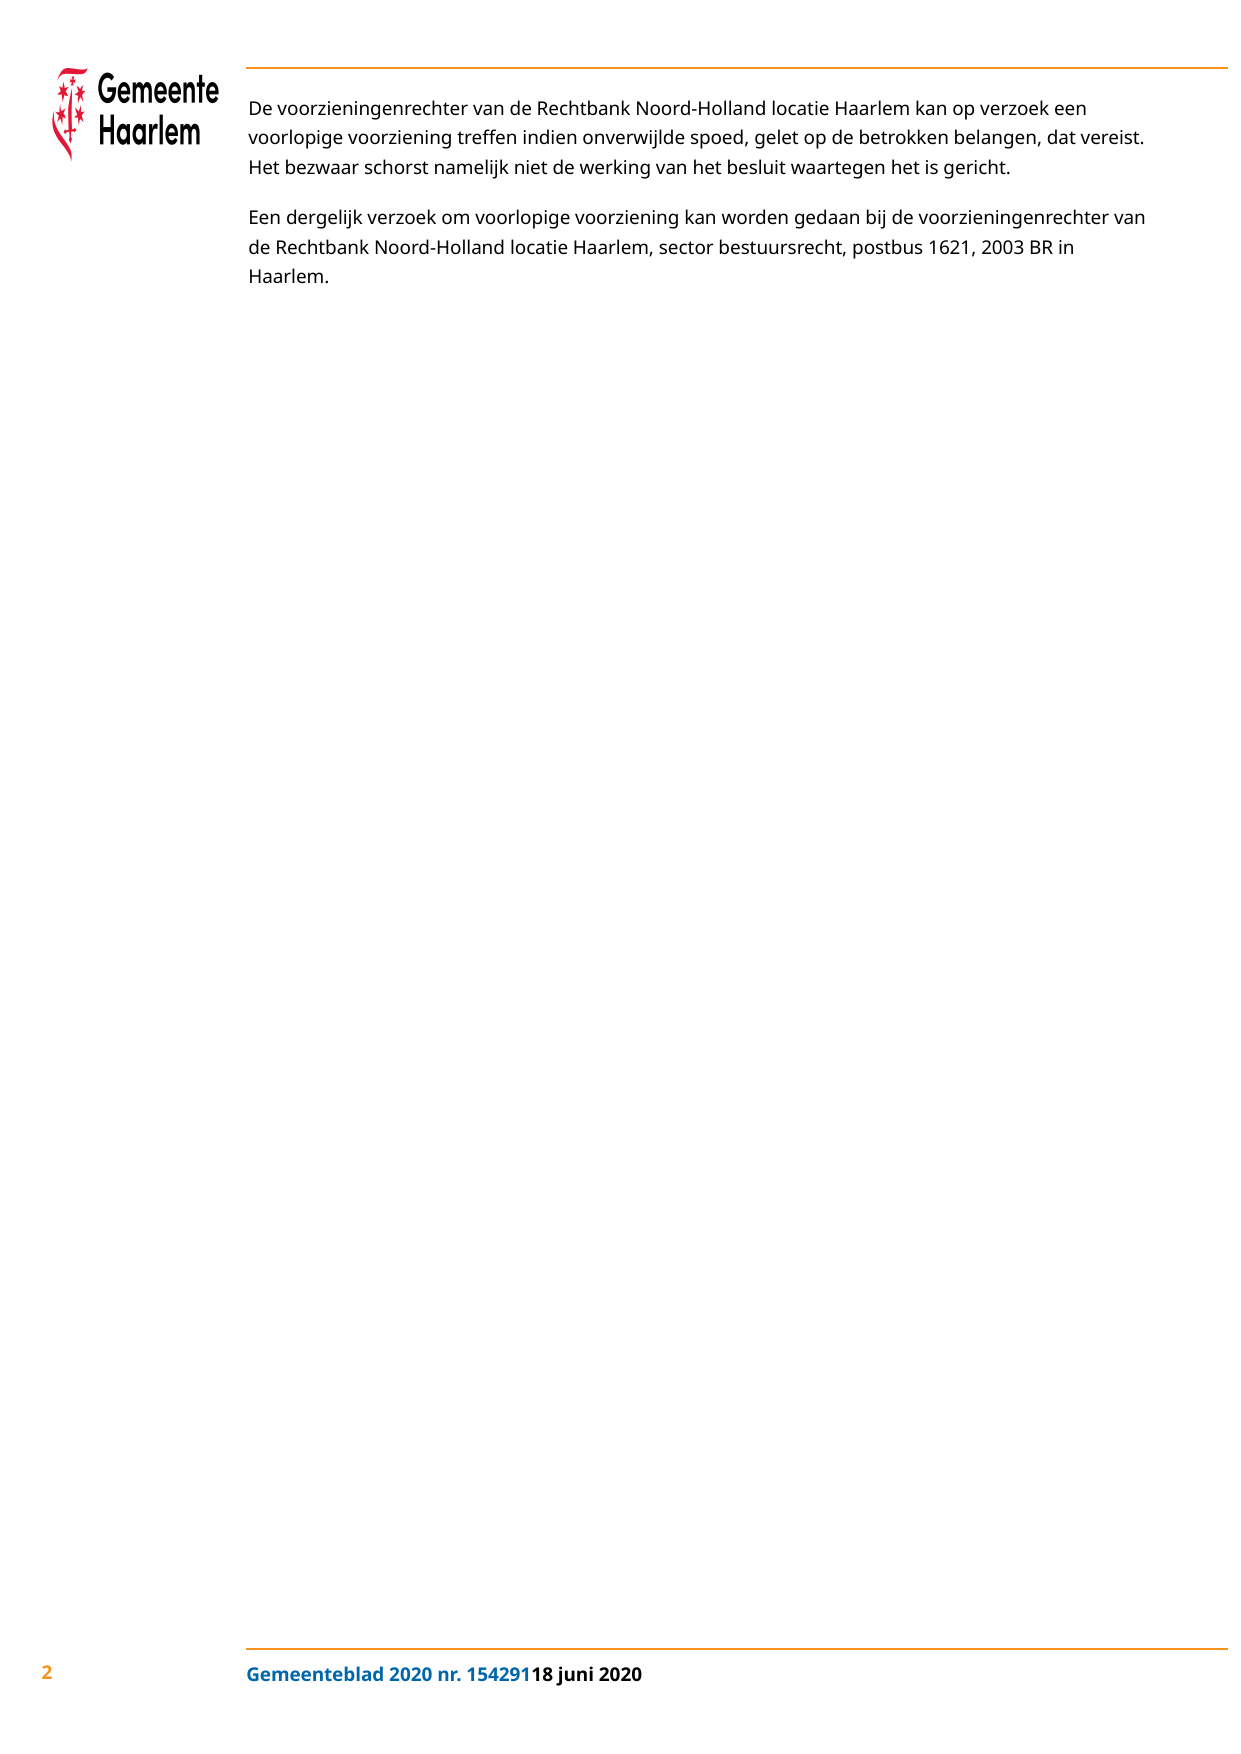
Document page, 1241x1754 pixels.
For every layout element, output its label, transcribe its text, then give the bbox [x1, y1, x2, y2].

text De voorzieningenrechter van de Rechtbank Noord-Holland locatie Haarlem kan op verzoek een voorlopige voorziening treffen indien onverwijlde spoed, gelet op de betrokken belangen, dat vereist. Het bezwaar schorst namelijk niet de werking van het besluit waartegen het is gericht. [248, 95, 1152, 180]
text Een dergelijk verzoek om voorlopige voorziening kan worden gedaan bij de voorzieningenrechter van de Rechtbank Noord-Holland locatie Haarlem, sector bestuursrecht, postbus 1621, 2003 BR in Haarlem. [248, 204, 1152, 289]
picture [41, 47, 231, 172]
